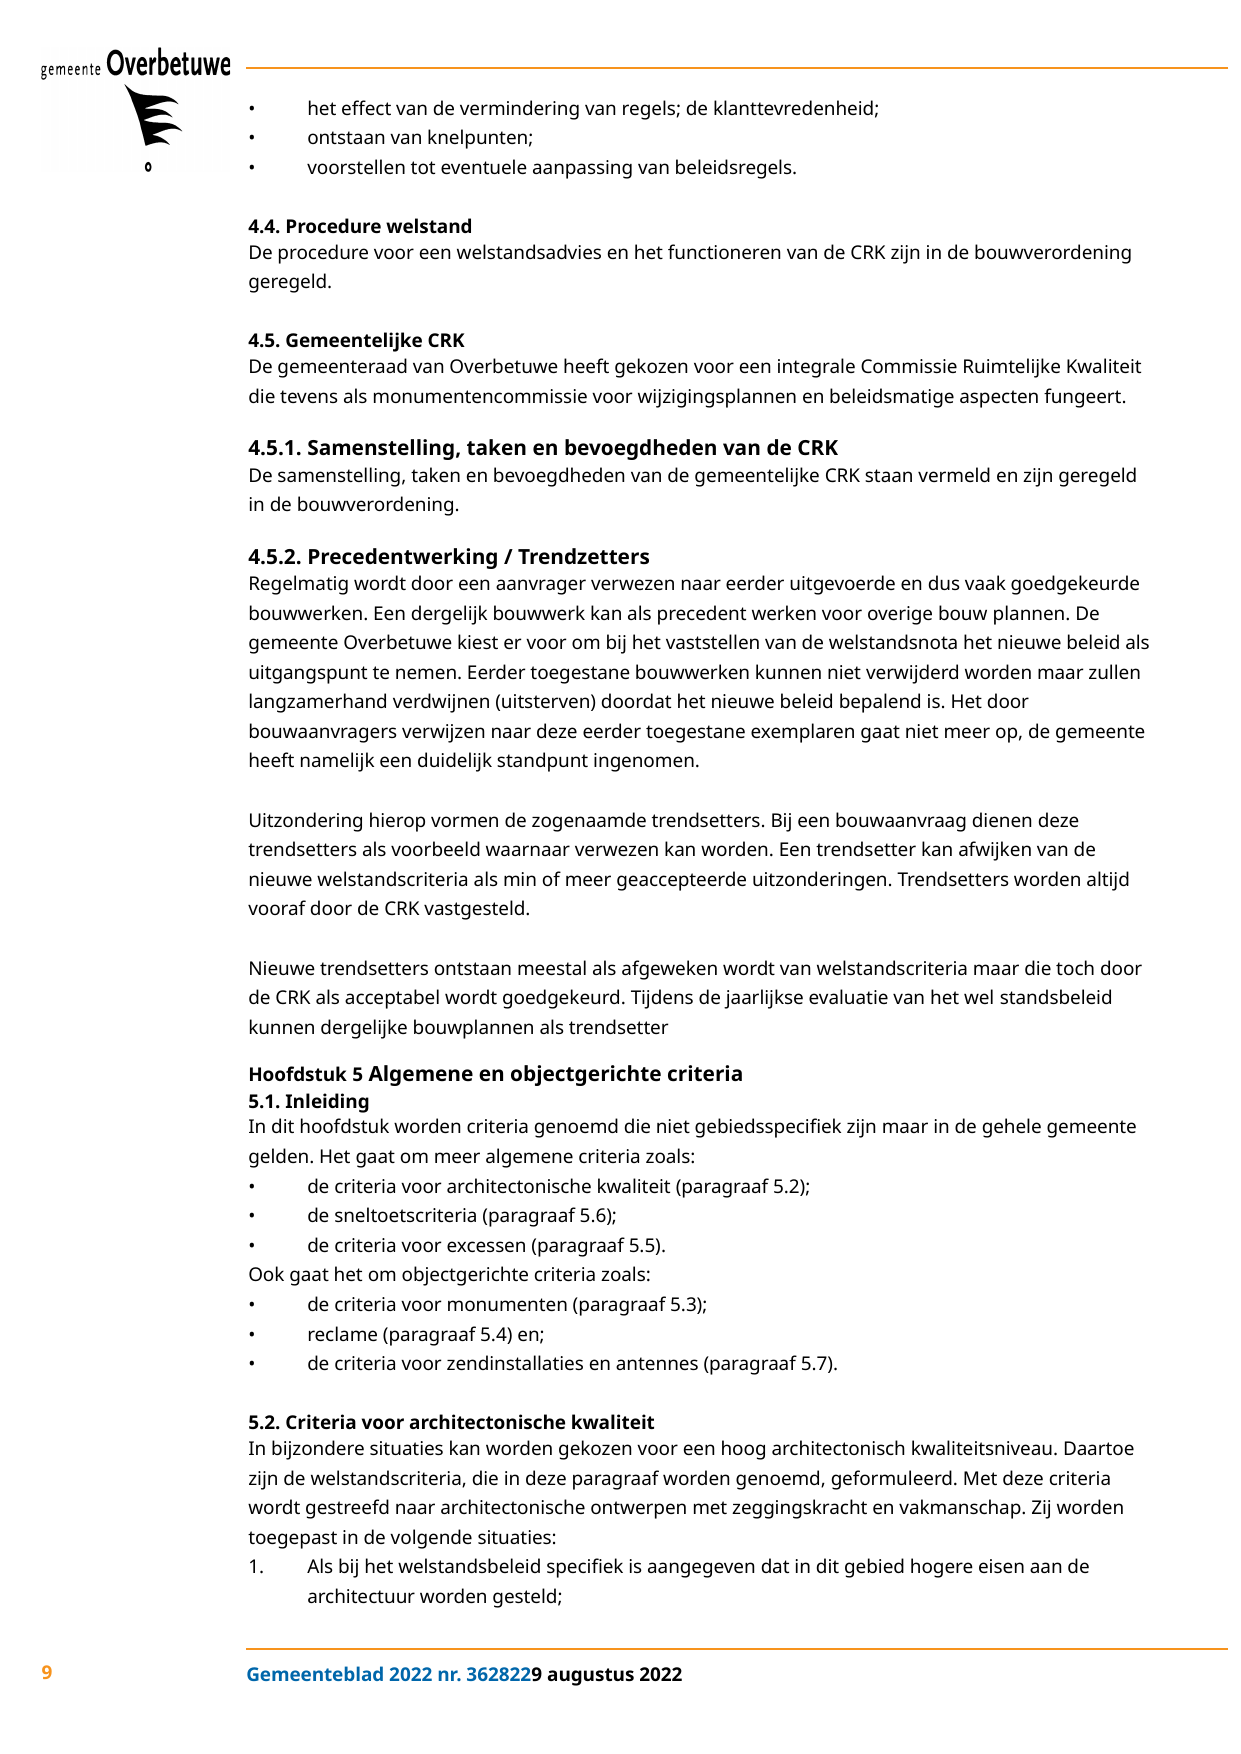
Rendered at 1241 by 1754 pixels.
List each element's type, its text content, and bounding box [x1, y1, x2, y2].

text De procedure voor een welstandsadvies en het functioneren van de CRK zijn in de bouwverordening geregeld. [248, 239, 1152, 294]
list de criteria voor monumenten (paragraaf 5.3); [248, 1291, 1152, 1317]
list de criteria voor zendinstallaties en antennes (paragraaf 5.7). [248, 1350, 1152, 1376]
list de criteria voor excessen (paragraaf 5.5). [248, 1232, 1152, 1258]
list reclame (paragraaf 5.4) en; [248, 1321, 1152, 1347]
text In dit hoofdstuk worden criteria genoemd die niet gebiedsspecifiek zijn maar in de gehele gemeente gelden. Het gaat om meer algemene criteria zoals: [248, 1114, 1152, 1169]
text 4.5.1. Samenstelling, taken en bevoegdheden van de CRK [248, 433, 1152, 462]
list voorstellen tot eventuele aanpassing van beleidsregels. [248, 154, 1152, 180]
text De samenstelling, taken en bevoegdheden van de gemeentelijke CRK staan vermeld en zijn geregeld in de bouwverordening. [248, 462, 1152, 517]
text Nieuwe trendsetters ontstaan meestal als afgeweken wordt van welstandscriteria maar die toch door de CRK als acceptabel wordt goedgekeurd. Tijdens de jaarlijkse evaluatie van het wel­ standsbeleid kunnen dergelijke bouwplannen als trendsetter [248, 955, 1152, 1040]
text 4.5. Gemeentelijke CRK [248, 328, 1152, 353]
text Uitzondering hierop vormen de zogenaamde trendsetters. Bij een bouwaanvraag dienen deze trendsetters als voorbeeld waarnaar verwezen kan worden. Een trendsetter kan afwijken van de nieuwe welstandscriteria als min of meer geaccepteerde uitzonderingen. Trendsetters worden altijd vooraf door de CRK vastgesteld. [248, 807, 1152, 921]
text 5.2. Criteria voor architectonische kwaliteit [248, 1409, 1152, 1435]
list de criteria voor architectonische kwaliteit (paragraaf 5.2); [248, 1173, 1152, 1199]
text Hoofdstuk 5 Algemene en objectgerichte criteria [248, 1059, 1152, 1088]
text De gemeenteraad van Overbetuwe heeft gekozen voor een integrale Commissie Ruimtelijke Kwaliteit die tevens als monumentencommissie voor wijzigingsplannen en beleidsmatige aspecten fungeert. [248, 353, 1152, 409]
list ontstaan van knelpunten; [248, 124, 1152, 150]
picture [41, 47, 231, 172]
list Als bij het welstandsbeleid specifiek is aangegeven dat in dit gebied hogere eisen aan de architectuur worden gesteld; [248, 1554, 1152, 1609]
text Ook gaat het om objectgerichte criteria zoals: [248, 1262, 1152, 1287]
list de sneltoetscriteria (paragraaf 5.6); [248, 1202, 1152, 1228]
text In bijzondere situaties kan worden gekozen voor een hoog architectonisch kwaliteitsniveau. Daartoe zijn de welstandscriteria, die in deze paragraaf worden genoemd, geformuleerd. Met deze criteria wordt gestreefd naar architectonische ontwerpen met zeggingskracht en vakmanschap. Zij worden toegepast in de volgende situaties: [248, 1435, 1152, 1550]
text 5.1. Inleiding [248, 1088, 1152, 1114]
text 4.4. Procedure welstand [248, 213, 1152, 239]
list het effect van de vermindering van regels; de klanttevredenheid; [248, 95, 1152, 121]
text Regelmatig wordt door een aanvrager verwezen naar eerder uitgevoerde en dus vaak goedgekeurde bouwwerken. Een dergelijk bouwwerk kan als precedent werken voor overige bouw­ plannen. De gemeente Overbetuwe kiest er voor om bij het vaststellen van de welstandsnota het nieuwe beleid als uitgangspunt te nemen. Eerder toegestane bouwwerken kunnen niet verwijderd worden maar zullen langzamerhand verdwijnen (uitsterven) doordat het nieuwe beleid bepalend is. Het door bouwaanvragers verwijzen naar deze eerder toegestane exemplaren gaat niet meer op, de gemeente heeft namelijk een duidelijk standpunt ingenomen. [248, 570, 1152, 773]
text 4.5.2. Precedentwerking / Trendzetters [248, 542, 1152, 570]
